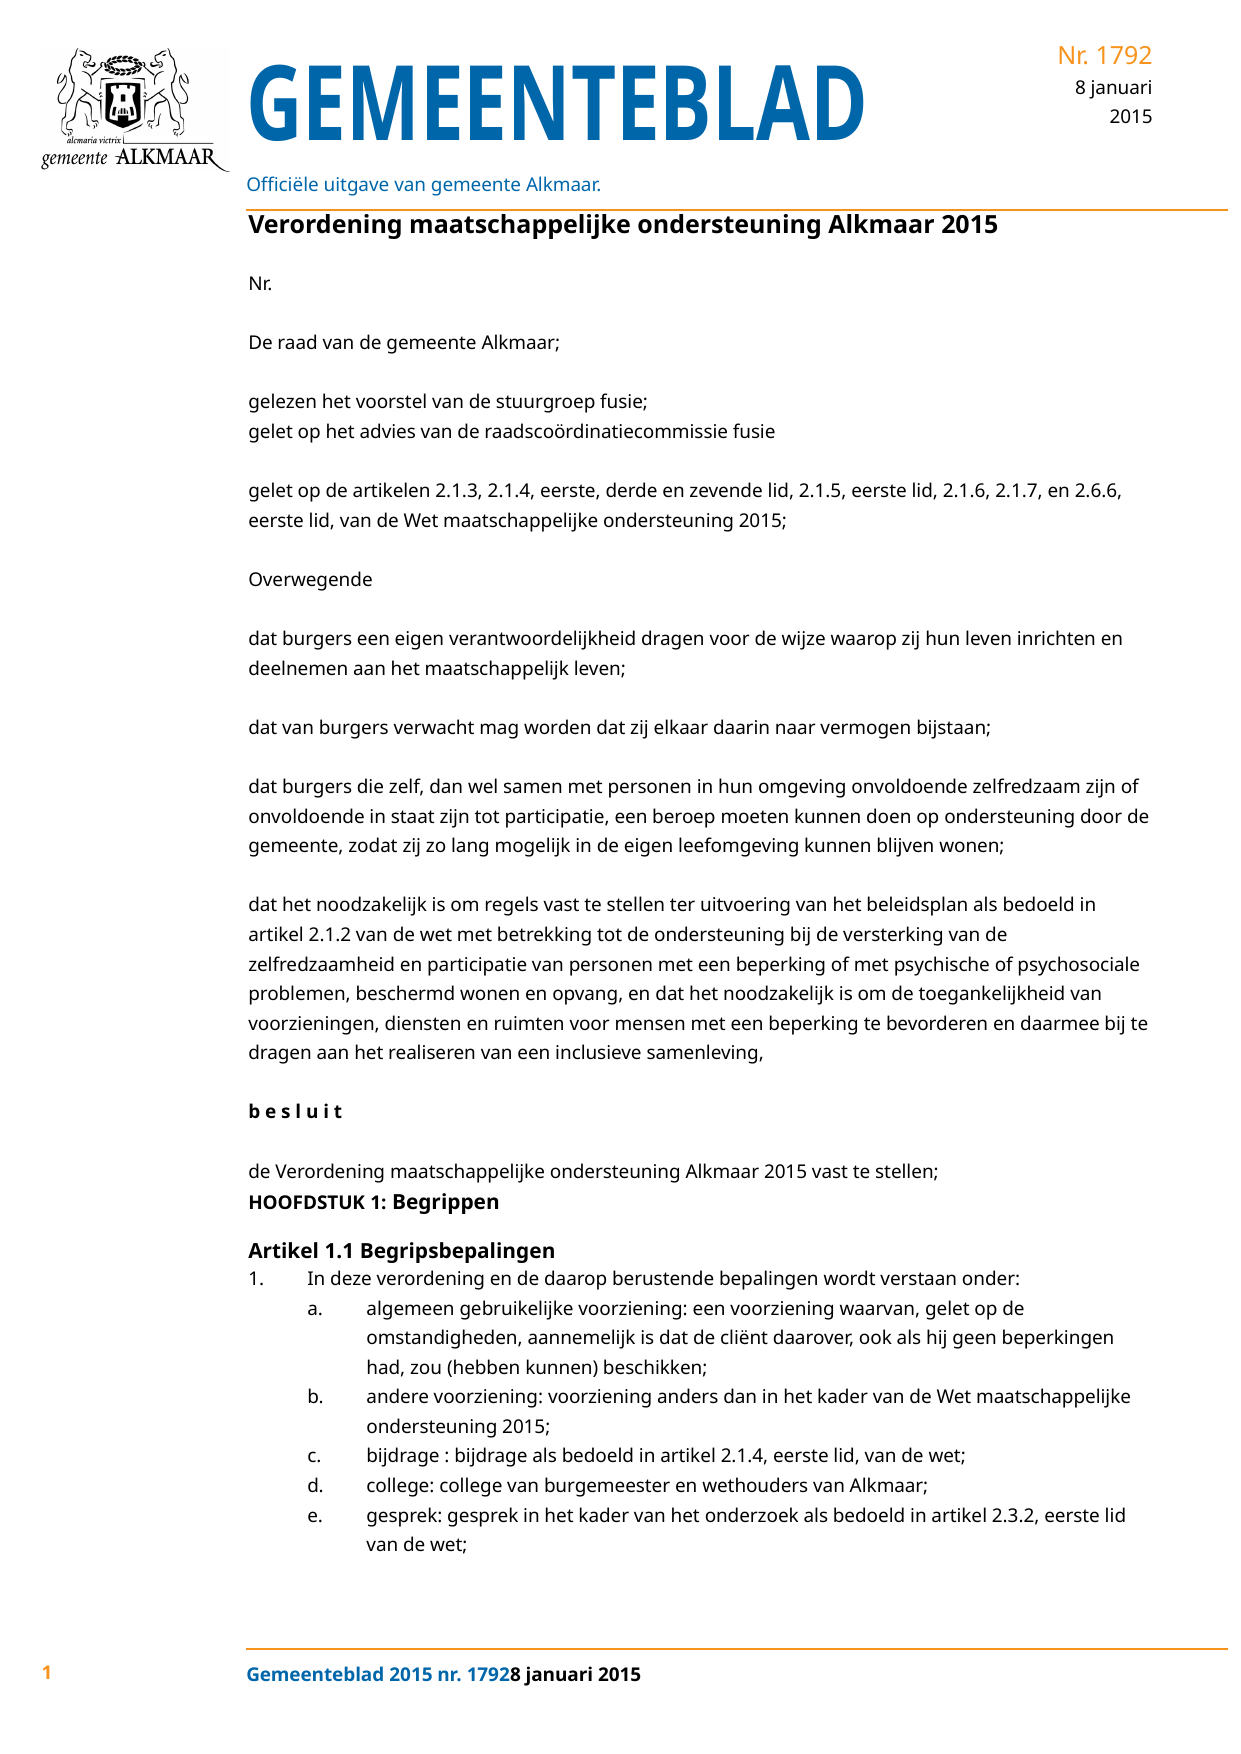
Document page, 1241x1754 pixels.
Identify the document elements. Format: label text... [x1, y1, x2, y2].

list In deze verordening en de daarop berustende bepalingen wordt verstaan onder: [248, 1265, 1152, 1291]
text gelet op het advies van de raadscoördinatiecommissie fusie [248, 418, 1152, 444]
text De raad van de gemeente Alkmaar; [248, 329, 1152, 355]
text Nr. [248, 270, 1152, 296]
text Artikel 1.1 Begripsbepalingen [248, 1237, 1152, 1265]
list algemeen gebruikelijke voorziening: een voorziening waarvan, gelet op de omstandigheden, aannemelijk is dat de cliënt daarover, ook als hij geen beperkingen had, zou (hebben kunnen) beschikken; [307, 1295, 1152, 1379]
list andere voorziening: voorziening anders dan in het kader van de Wet maatschappelijke ondersteuning 2015; [307, 1383, 1152, 1439]
text Overwegende [248, 566, 1152, 592]
text HOOFDSTUK 1: Begrippen [248, 1187, 1152, 1216]
text dat het noodzakelijk is om regels vast te stellen ter uitvoering van het beleidsplan als bedoeld in artikel 2.1.2 van de wet met betrekking tot de ondersteuning bij de versterking van de zelfredzaamheid en participatie van personen met een beperking of met psychische of psychosociale problemen, beschermd wonen en opvang, en dat het noodzakelijk is om de toegankelijkheid van voorzieningen, diensten en ruimten voor mensen met een beperking te bevorderen en daarmee bij te dragen aan het realiseren van een inclusieve samenleving, [248, 892, 1152, 1065]
text dat van burgers verwacht mag worden dat zij elkaar daarin naar vermogen bijstaan; [248, 714, 1152, 740]
text de Verordening maatschappelijke ondersteuning Alkmaar 2015 vast te stellen; [248, 1158, 1152, 1183]
text dat burgers een eigen verantwoordelijkheid dragen voor de wijze waarop zij hun leven inrichten en deelnemen aan het maatschappelijk leven; [248, 625, 1152, 681]
list college: college van burgemeester en wethouders van Alkmaar; [307, 1472, 1152, 1498]
list gesprek: gesprek in het kader van het onderzoek als bedoeld in artikel 2.3.2, eerste lid van de wet; [307, 1502, 1152, 1557]
text b e s l u i t [248, 1099, 1152, 1124]
text Verordening maatschappelijke ondersteuning Alkmaar 2015 [248, 211, 1152, 241]
text dat burgers die zelf, dan wel samen met personen in hun omgeving onvoldoende zelfredzaam zijn of onvoldoende in staat zijn tot participatie, een beroep moeten kunnen doen op ondersteuning door de gemeente, zodat zij zo lang mogelijk in de eigen leefomgeving kunnen blijven wonen; [248, 773, 1152, 858]
picture [41, 47, 231, 172]
text gelet op de artikelen 2.1.3, 2.1.4, eerste, derde en zevende lid, 2.1.5, eerste lid, 2.1.6, 2.1.7, en 2.6.6, eerste lid, van de Wet maatschappelijke ondersteuning 2015; [248, 477, 1152, 533]
text gelezen het voorstel van de stuurgroep fusie; [248, 389, 1152, 414]
list bijdrage : bijdrage als bedoeld in artikel 2.1.4, eerste lid, van de wet; [307, 1443, 1152, 1468]
